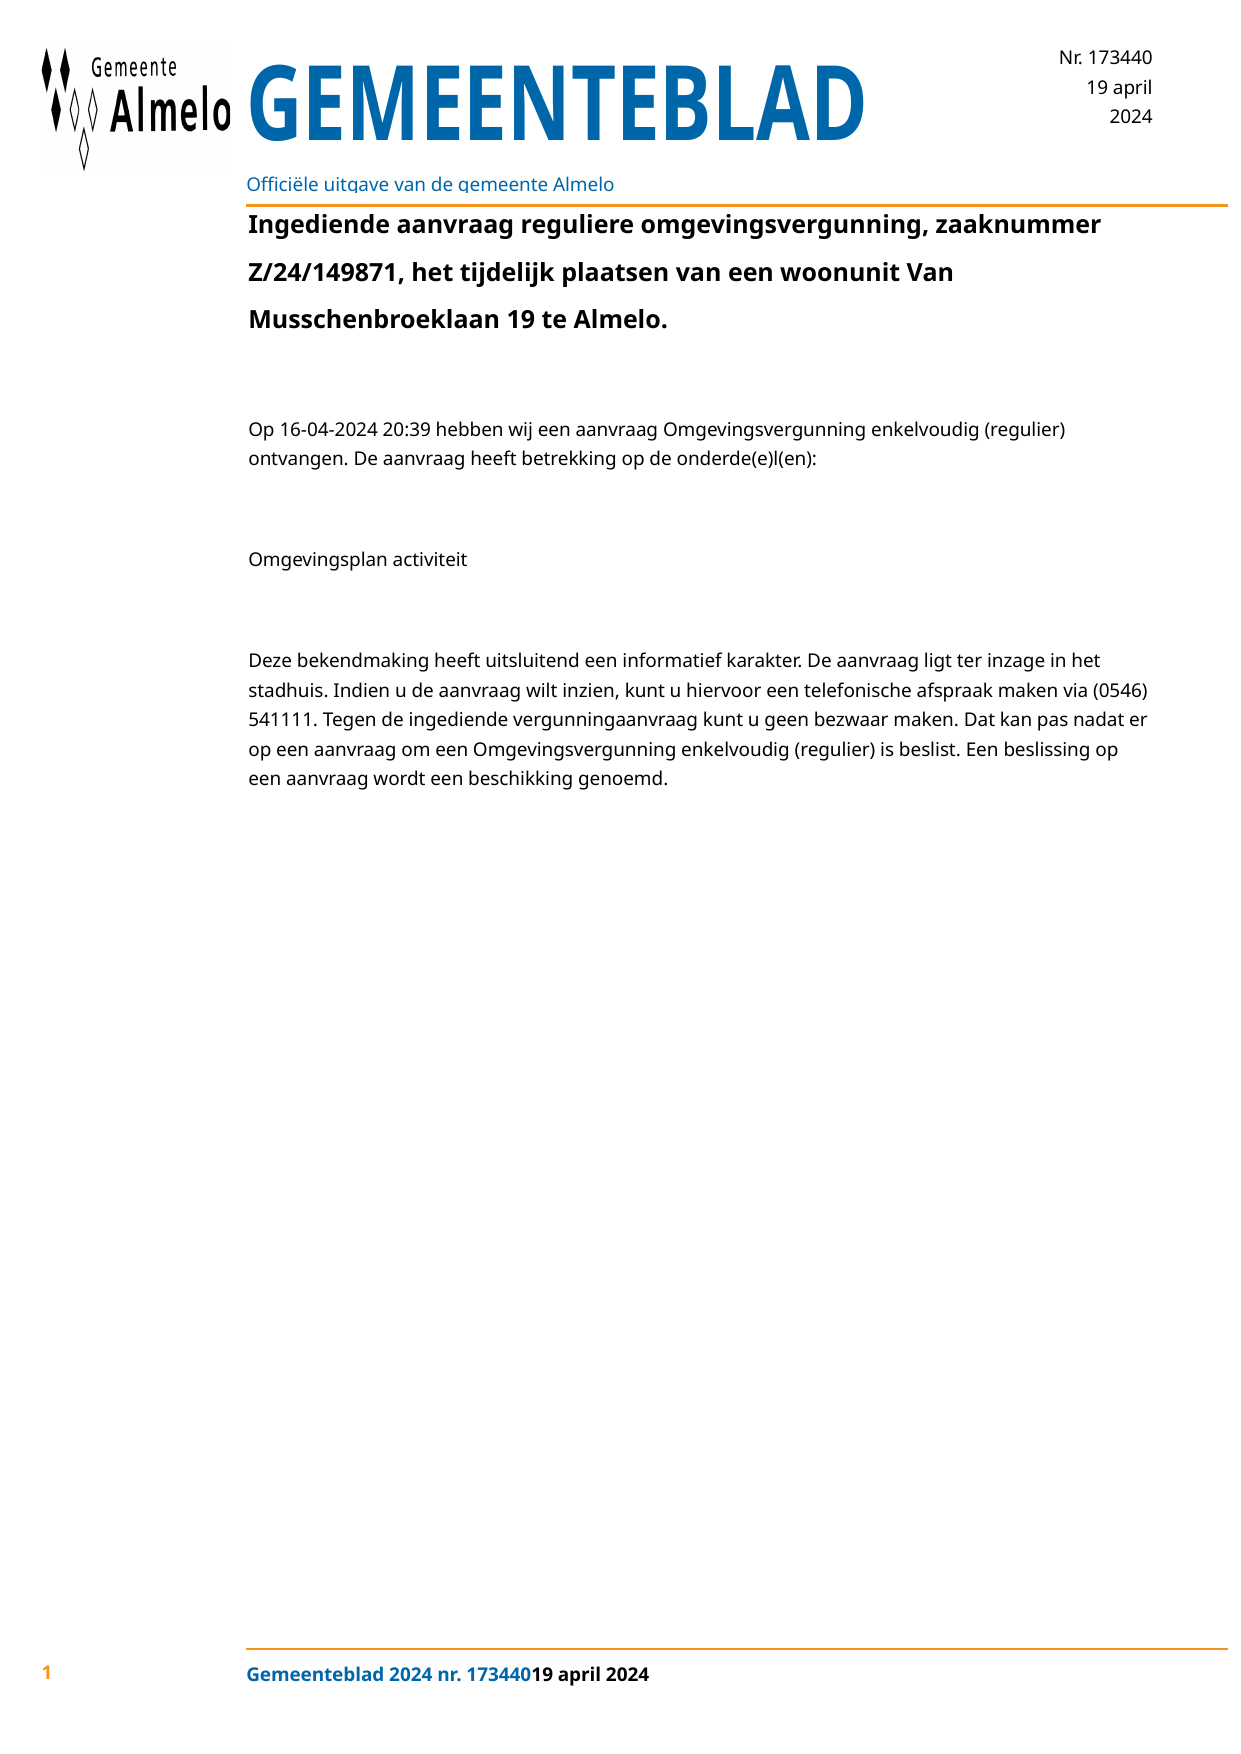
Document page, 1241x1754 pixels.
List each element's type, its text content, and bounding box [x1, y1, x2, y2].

text Ingediende aanvraag reguliere omgevingsvergunning, zaaknummer Z/24/149871, het tijdelijk plaatsen van een woonunit Van Musschenbroeklaan 19 te Almelo. [248, 207, 1152, 336]
text Op 16-04-2024 20:39 hebben wij een aanvraag Omgevingsvergunning enkelvoudig (regulier) ontvangen. De aanvraag heeft betrekking op de onderde(e)l(en): [248, 416, 1152, 471]
picture [41, 47, 231, 172]
text Deze bekendmaking heeft uitsluitend een informatief karakter. De aanvraag ligt ter inzage in het stadhuis. Indien u de aanvraag wilt inzien, kunt u hiervoor een telefonische afspraak maken via (0546) 541111. Tegen de ingediende vergunningaanvraag kunt u geen bezwaar maken. Dat kan pas nadat er op een aanvraag om een Omgevingsvergunning enkelvoudig (regulier) is beslist. Een beslissing op een aanvraag wordt een beschikking genoemd. [248, 647, 1152, 791]
text Omgevingsplan activiteit [248, 546, 1152, 572]
